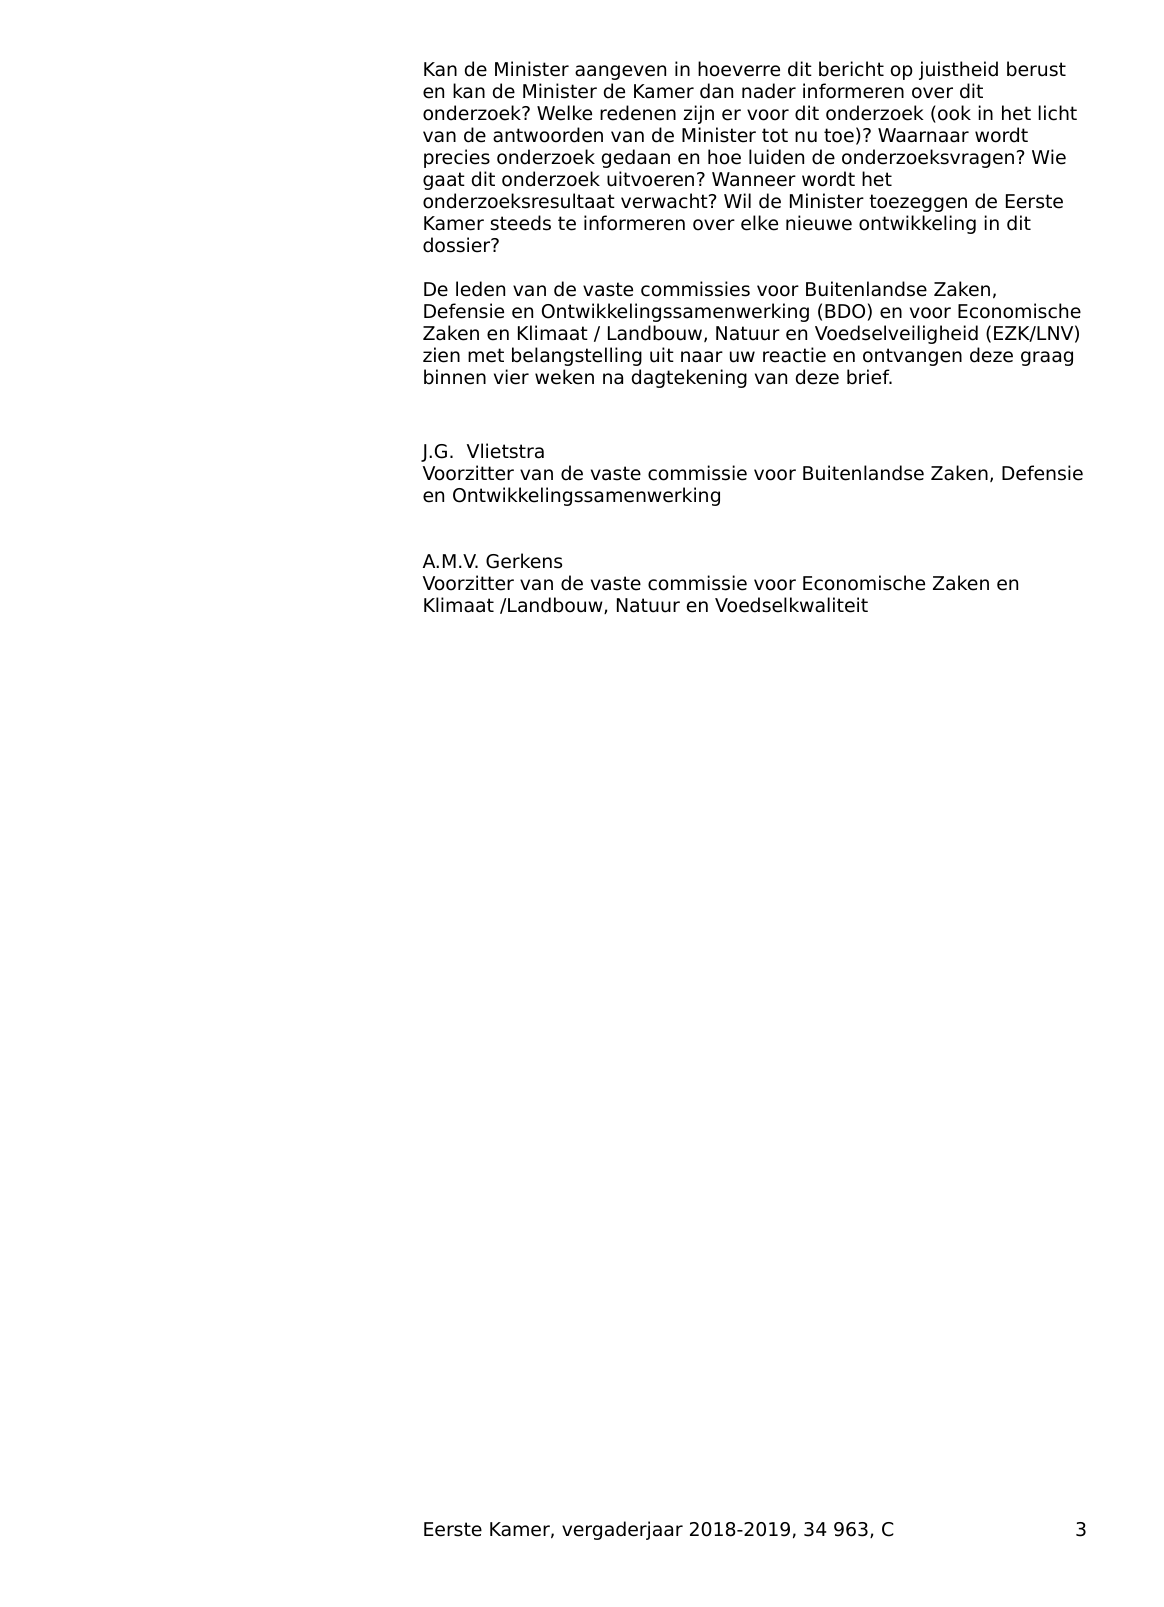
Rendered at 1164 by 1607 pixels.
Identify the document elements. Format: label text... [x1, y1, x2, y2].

text Kan de Minister aangeven in hoeverre dit bericht op juistheid berust en kan de Minister de Kamer dan nader informeren over dit onderzoek? Welke redenen zijn er voor dit onderzoek (ook in het licht van de antwoorden van de Minister tot nu toe)? Waarnaar wordt precies onderzoek gedaan en hoe luiden de onderzoeksvragen? Wie gaat dit onderzoek uitvoeren? Wanneer wordt het onderzoeksresultaat verwacht? Wil de Minister toezeggen de Eerste Kamer steeds te informeren over elke nieuwe ontwikkeling in dit dossier? [422, 59, 1087, 257]
text A.M.V. Gerkens Voorzitter van de vaste commissie voor Economische Zaken en Klimaat /Landbouw, Natuur en Voedselkwaliteit [422, 529, 1087, 617]
text De leden van de vaste commissies voor Buitenlandse Zaken, Defensie en Ontwikkelingssamenwerking (BDO) en voor Economische Zaken en Klimaat / Landbouw, Natuur en Voedselveiligheid (EZK/LNV) zien met belangstelling uit naar uw reactie en ontvangen deze graag binnen vier weken na dagtekening van deze brief. [422, 279, 1087, 389]
text J.G. Vlietstra Voorzitter van de vaste commissie voor Buitenlandse Zaken, Defensie en Ontwikkelingssamenwerking [422, 419, 1087, 507]
